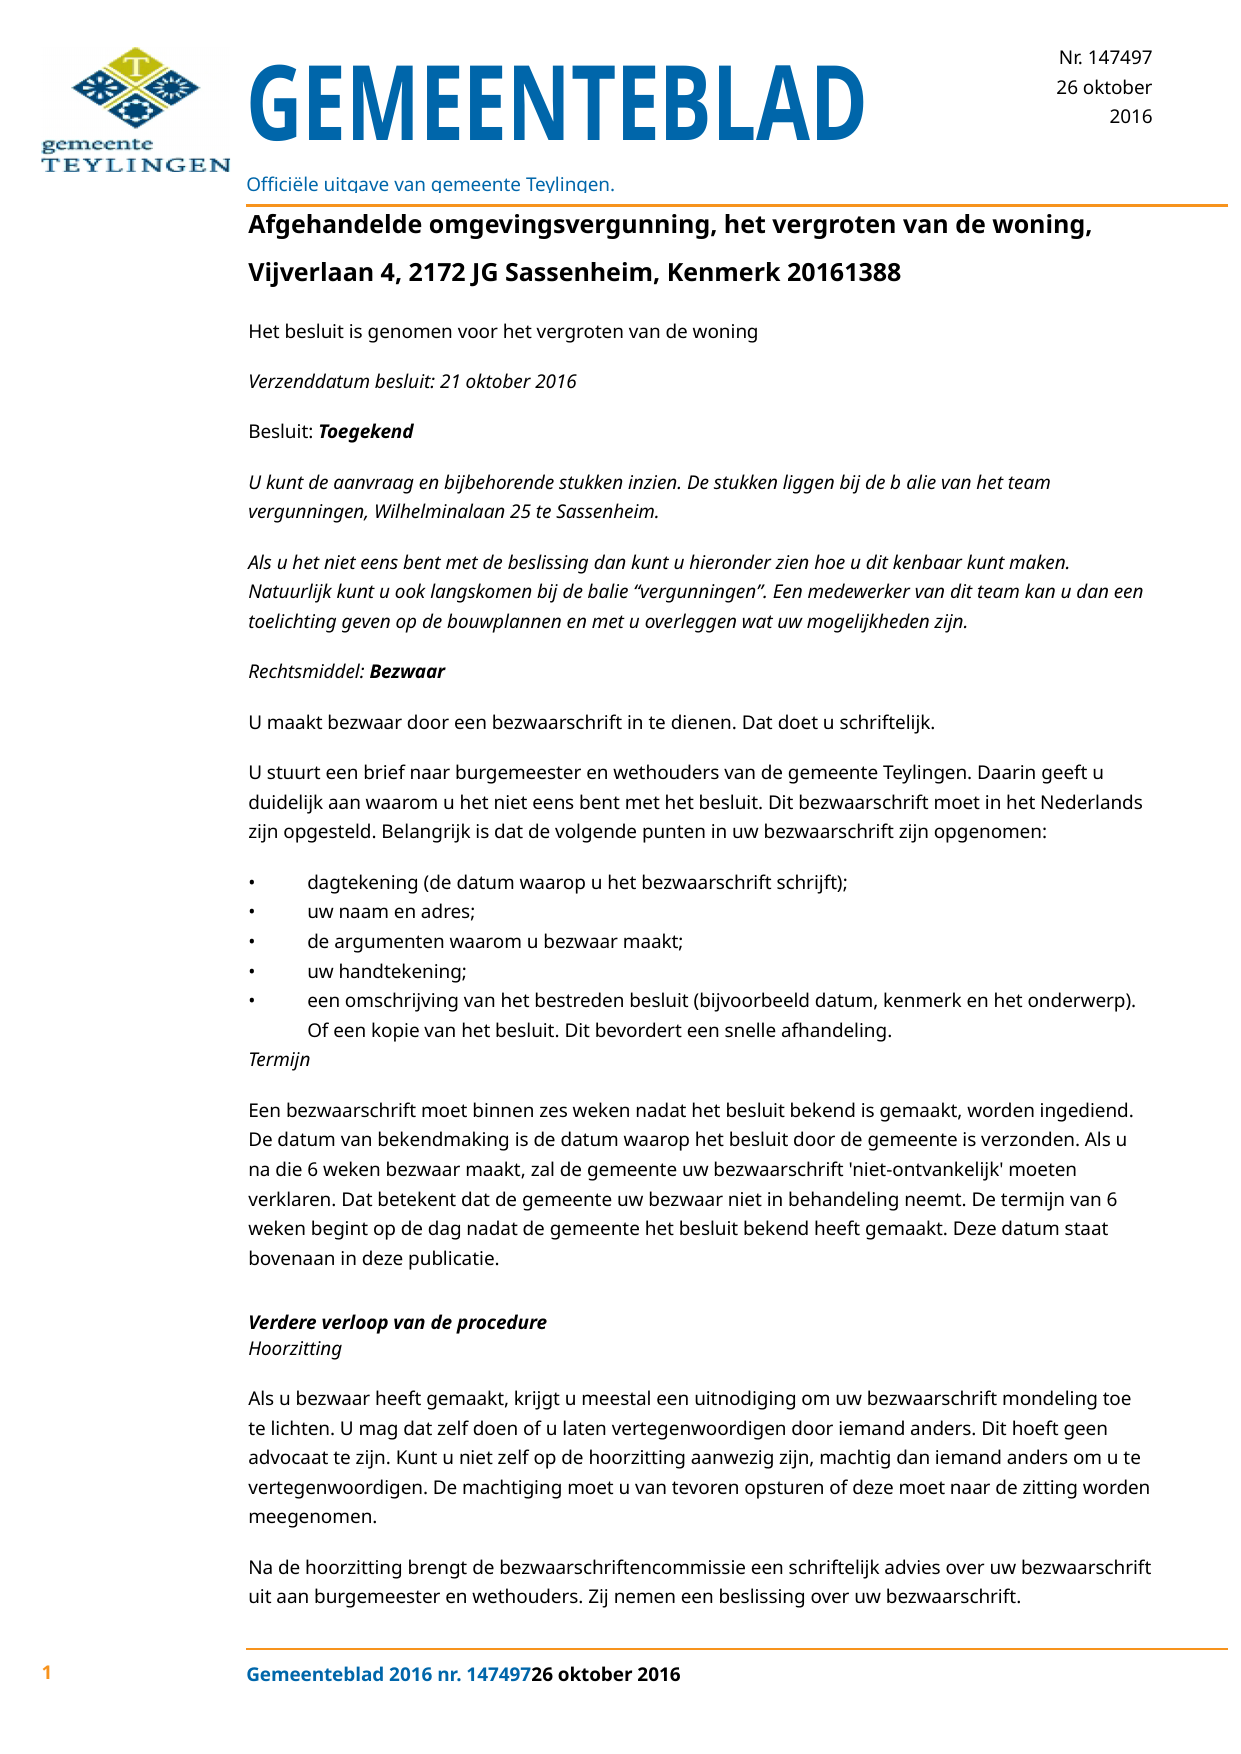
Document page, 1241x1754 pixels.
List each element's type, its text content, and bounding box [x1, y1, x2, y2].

text Een bezwaarschrift moet binnen zes weken nadat het besluit bekend is gemaakt, worden ingediend. De datum van bekendmaking is de datum waarop het besluit door de gemeente is verzonden. Als u na die 6 weken bezwaar maakt, zal de gemeente uw bezwaarschrift 'niet-ontvankelijk' moeten verklaren. Dat betekent dat de gemeente uw bezwaar niet in behandeling neemt. De termijn van 6 weken begint op de dag nadat de gemeente het besluit bekend heeft gemaakt. Deze datum staat bovenaan in deze publicatie. [248, 1097, 1152, 1271]
text Na de hoorzitting brengt de bezwaarschriftencommissie een schriftelijk advies over uw bezwaarschrift uit aan burgemeester en wethouders. Zij nemen een beslissing over uw bezwaarschrift. [248, 1554, 1152, 1609]
text Afgehandelde omgevingsvergunning, het vergroten van de woning, Vijverlaan 4, 2172 JG Sassenheim, Kenmerk 20161388 [248, 207, 1152, 288]
text U maakt bezwaar door een bezwaarschrift in te dienen. Dat doet u schriftelijk. [248, 709, 1152, 735]
text Termijn [248, 1047, 1152, 1072]
picture [41, 47, 231, 172]
text Als u het niet eens bent met de beslissing dan kunt u hieronder zien hoe u dit kenbaar kunt maken. Natuurlijk kunt u ook langskomen bij de balie “vergunningen”. Een medewerker van dit team kan u dan een toelichting geven op de bouwplannen en met u overleggen wat uw mogelijkheden zijn. [248, 549, 1152, 634]
text Hoorzitting [248, 1335, 1152, 1360]
text Verzenddatum besluit: 21 oktober 2016 [248, 368, 1152, 394]
list dagtekening (de datum waarop u het bezwaarschrift schrijft); [248, 869, 1152, 895]
text Als u bezwaar heeft gemaakt, krijgt u meestal een uitnodiging om uw bezwaarschrift mondeling toe te lichten. U mag dat zelf doen of u laten vertegenwoordigen door iemand anders. Dit hoeft geen advocaat te zijn. Kunt u niet zelf op de hoorzitting aanwezig zijn, machtig dan iemand anders om u te vertegenwoordigen. De machtiging moet u van tevoren opsturen of deze moet naar de zitting worden meegenomen. [248, 1385, 1152, 1529]
list een omschrijving van het bestreden besluit (bijvoorbeeld datum, kenmerk en het onderwerp). Of een kopie van het besluit. Dit bevordert een snelle afhandeling. [248, 987, 1152, 1043]
text Verdere verloop van de procedure [248, 1309, 1152, 1335]
list uw handtekening; [248, 958, 1152, 984]
text Het besluit is genomen voor het vergroten van de woning [248, 318, 1152, 344]
text Rechtsmiddel: Bezwaar [248, 659, 1152, 684]
text Besluit: Toegekend [248, 419, 1152, 444]
text U kunt de aanvraag en bijbehorende stukken inzien. De stukken liggen bij de b alie van het team vergunningen, Wilhelminalaan 25 te Sassenheim. [248, 469, 1152, 524]
list uw naam en adres; [248, 899, 1152, 924]
list de argumenten waarom u bezwaar maakt; [248, 928, 1152, 954]
text U stuurt een brief naar burgemeester en wethouders van de gemeente Teylingen. Daarin geeft u duidelijk aan waarom u het niet eens bent met het besluit. Dit bezwaarschrift moet in het Nederlands zijn opgesteld. Belangrijk is dat de volgende punten in uw bezwaarschrift zijn opgenomen: [248, 759, 1152, 844]
